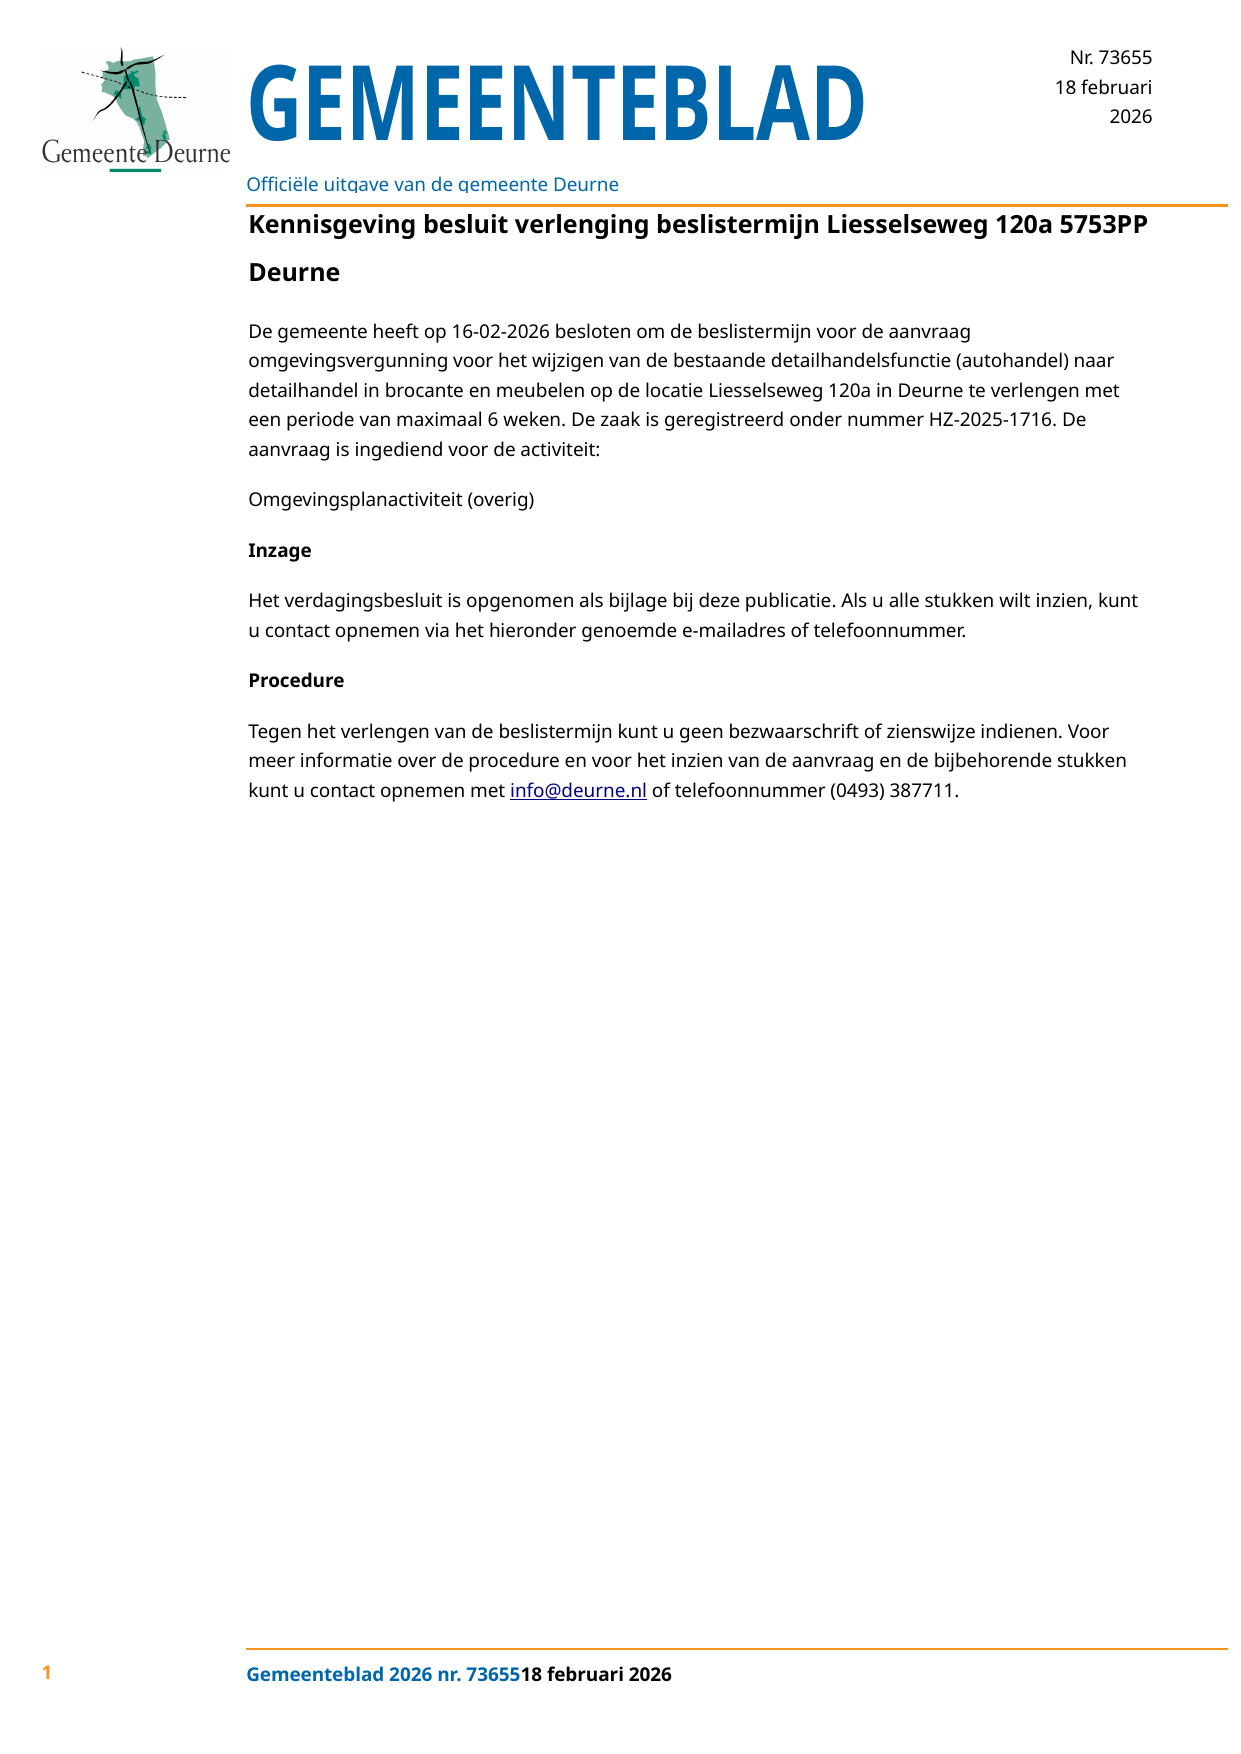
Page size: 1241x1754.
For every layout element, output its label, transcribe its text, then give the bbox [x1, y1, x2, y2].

text Procedure [248, 667, 1152, 693]
text Kennisgeving besluit verlenging beslistermijn Liesselseweg 120a 5753PP Deurne [248, 207, 1152, 288]
text Het verdagingsbesluit is opgenomen als bijlage bij deze publicatie. Als u alle stukken wilt inzien, kunt u contact opnemen via het hieronder genoemde e-mailadres of telefoonnummer. [248, 587, 1152, 643]
text Omgevingsplanactiviteit (overig) [248, 487, 1152, 512]
text Inzage [248, 537, 1152, 563]
text Tegen het verlengen van de beslistermijn kunt u geen bezwaarschrift of zienswijze indienen. Voor meer informatie over de procedure en voor het inzien van de aanvraag en de bijbehorende stukken kunt u contact opnemen met info@deurne.nl of telefoonnummer (0493) 387711. [248, 718, 1152, 803]
picture [41, 47, 231, 172]
text De gemeente heeft op 16-02-2026 besloten om de beslistermijn voor de aanvraag omgevingsvergunning voor het wijzigen van de bestaande detailhandelsfunctie (autohandel) naar detailhandel in brocante en meubelen op de locatie Liesselseweg 120a in Deurne te verlengen met een periode van maximaal 6 weken. De zaak is geregistreerd onder nummer HZ-2025-1716. De aanvraag is ingediend voor de activiteit: [248, 318, 1152, 462]
